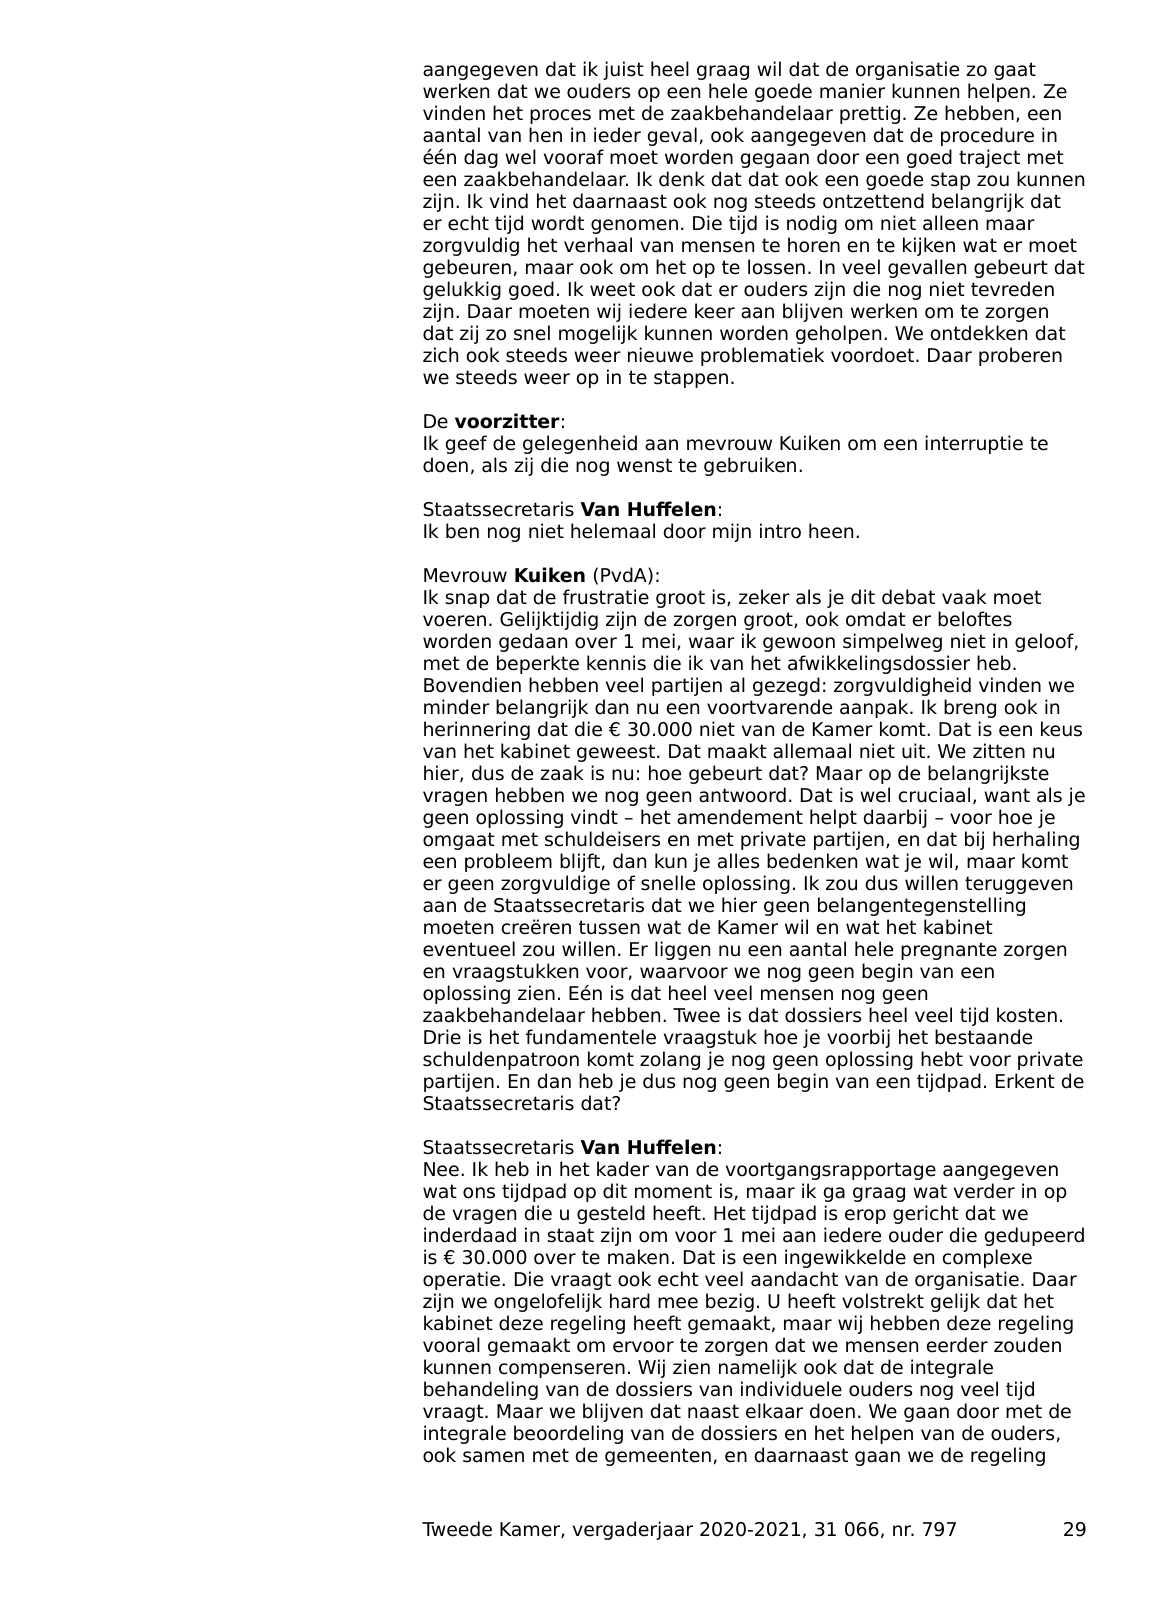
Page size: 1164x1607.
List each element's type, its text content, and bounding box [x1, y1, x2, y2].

text Ik geef de gelegenheid aan mevrouw Kuiken om een interruptie te doen, als zij die nog wenst te gebruiken. [422, 433, 1087, 477]
text Ik ben nog niet helemaal door mijn intro heen. [422, 521, 1087, 543]
text Ik snap dat de frustratie groot is, zeker als je dit debat vaak moet voeren. Gelijktijdig zijn de zorgen groot, ook omdat er beloftes worden gedaan over 1 mei, waar ik gewoon simpelweg niet in geloof, met de beperkte kennis die ik van het afwikkelingsdossier heb. Bovendien hebben veel partijen al gezegd: zorgvuldigheid vinden we minder belangrijk dan nu een voortvarende aanpak. Ik breng ook in herinnering dat die € 30.000 niet van de Kamer komt. Dat is een keus van het kabinet geweest. Dat maakt allemaal niet uit. We zitten nu hier, dus de zaak is nu: hoe gebeurt dat? Maar op de belangrijkste vragen hebben we nog geen antwoord. Dat is wel cruciaal, want als je geen oplossing vindt – het amendement helpt daarbij – voor hoe je omgaat met schuldeisers en met private partijen, en dat bij herhaling een probleem blijft, dan kun je alles bedenken wat je wil, maar komt er geen zorgvuldige of snelle oplossing. Ik zou dus willen teruggeven aan de Staatssecretaris dat we hier geen belangentegenstelling moeten creëren tussen wat de Kamer wil en wat het kabinet eventueel zou willen. Er liggen nu een aantal hele pregnante zorgen en vraagstukken voor, waarvoor we nog geen begin van een oplossing zien. Eén is dat heel veel mensen nog geen zaakbehandelaar hebben. Twee is dat dossiers heel veel tijd kosten. Drie is het fundamentele vraagstuk hoe je voorbij het bestaande schuldenpatroon komt zolang je nog geen oplossing hebt voor private partijen. En dan heb je dus nog geen begin van een tijdpad. Erkent de Staatssecretaris dat? [422, 587, 1087, 1115]
text Nee. Ik heb in het kader van de voortgangsrapportage aangegeven wat ons tijdpad op dit moment is, maar ik ga graag wat verder in op de vragen die u gesteld heeft. Het tijdpad is erop gericht dat we inderdaad in staat zijn om voor 1 mei aan iedere ouder die gedupeerd is € 30.000 over te maken. Dat is een ingewikkelde en complexe operatie. Die vraagt ook echt veel aandacht van de organisatie. Daar zijn we ongelofelijk hard mee bezig. U heeft volstrekt gelijk dat het kabinet deze regeling heeft gemaakt, maar wij hebben deze regeling vooral gemaakt om ervoor te zorgen dat we mensen eerder zouden kunnen compenseren. Wij zien namelijk ook dat de integrale behandeling van de dossiers van individuele ouders nog veel tijd vraagt. Maar we blijven dat naast elkaar doen. We gaan door met de integrale beoordeling van de dossiers en het helpen van de ouders, ook samen met de gemeenten, en daarnaast gaan we de regeling [422, 1159, 1087, 1467]
text Staatssecretaris Van Huffelen: [422, 499, 1087, 521]
text De voorzitter: [422, 411, 1087, 433]
text Mevrouw Kuiken (PvdA): [422, 565, 1087, 587]
text Staatssecretaris Van Huffelen: [422, 1137, 1087, 1159]
text aangegeven dat ik juist heel graag wil dat de organisatie zo gaat werken dat we ouders op een hele goede manier kunnen helpen. Ze vinden het proces met de zaakbehandelaar prettig. Ze hebben, een aantal van hen in ieder geval, ook aangegeven dat de procedure in één dag wel vooraf moet worden gegaan door een goed traject met een zaakbehandelaar. Ik denk dat dat ook een goede stap zou kunnen zijn. Ik vind het daarnaast ook nog steeds ontzettend belangrijk dat er echt tijd wordt genomen. Die tijd is nodig om niet alleen maar zorgvuldig het verhaal van mensen te horen en te kijken wat er moet gebeuren, maar ook om het op te lossen. In veel gevallen gebeurt dat gelukkig goed. Ik weet ook dat er ouders zijn die nog niet tevreden zijn. Daar moeten wij iedere keer aan blijven werken om te zorgen dat zij zo snel mogelijk kunnen worden geholpen. We ontdekken dat zich ook steeds weer nieuwe problematiek voordoet. Daar proberen we steeds weer op in te stappen. [422, 59, 1087, 389]
